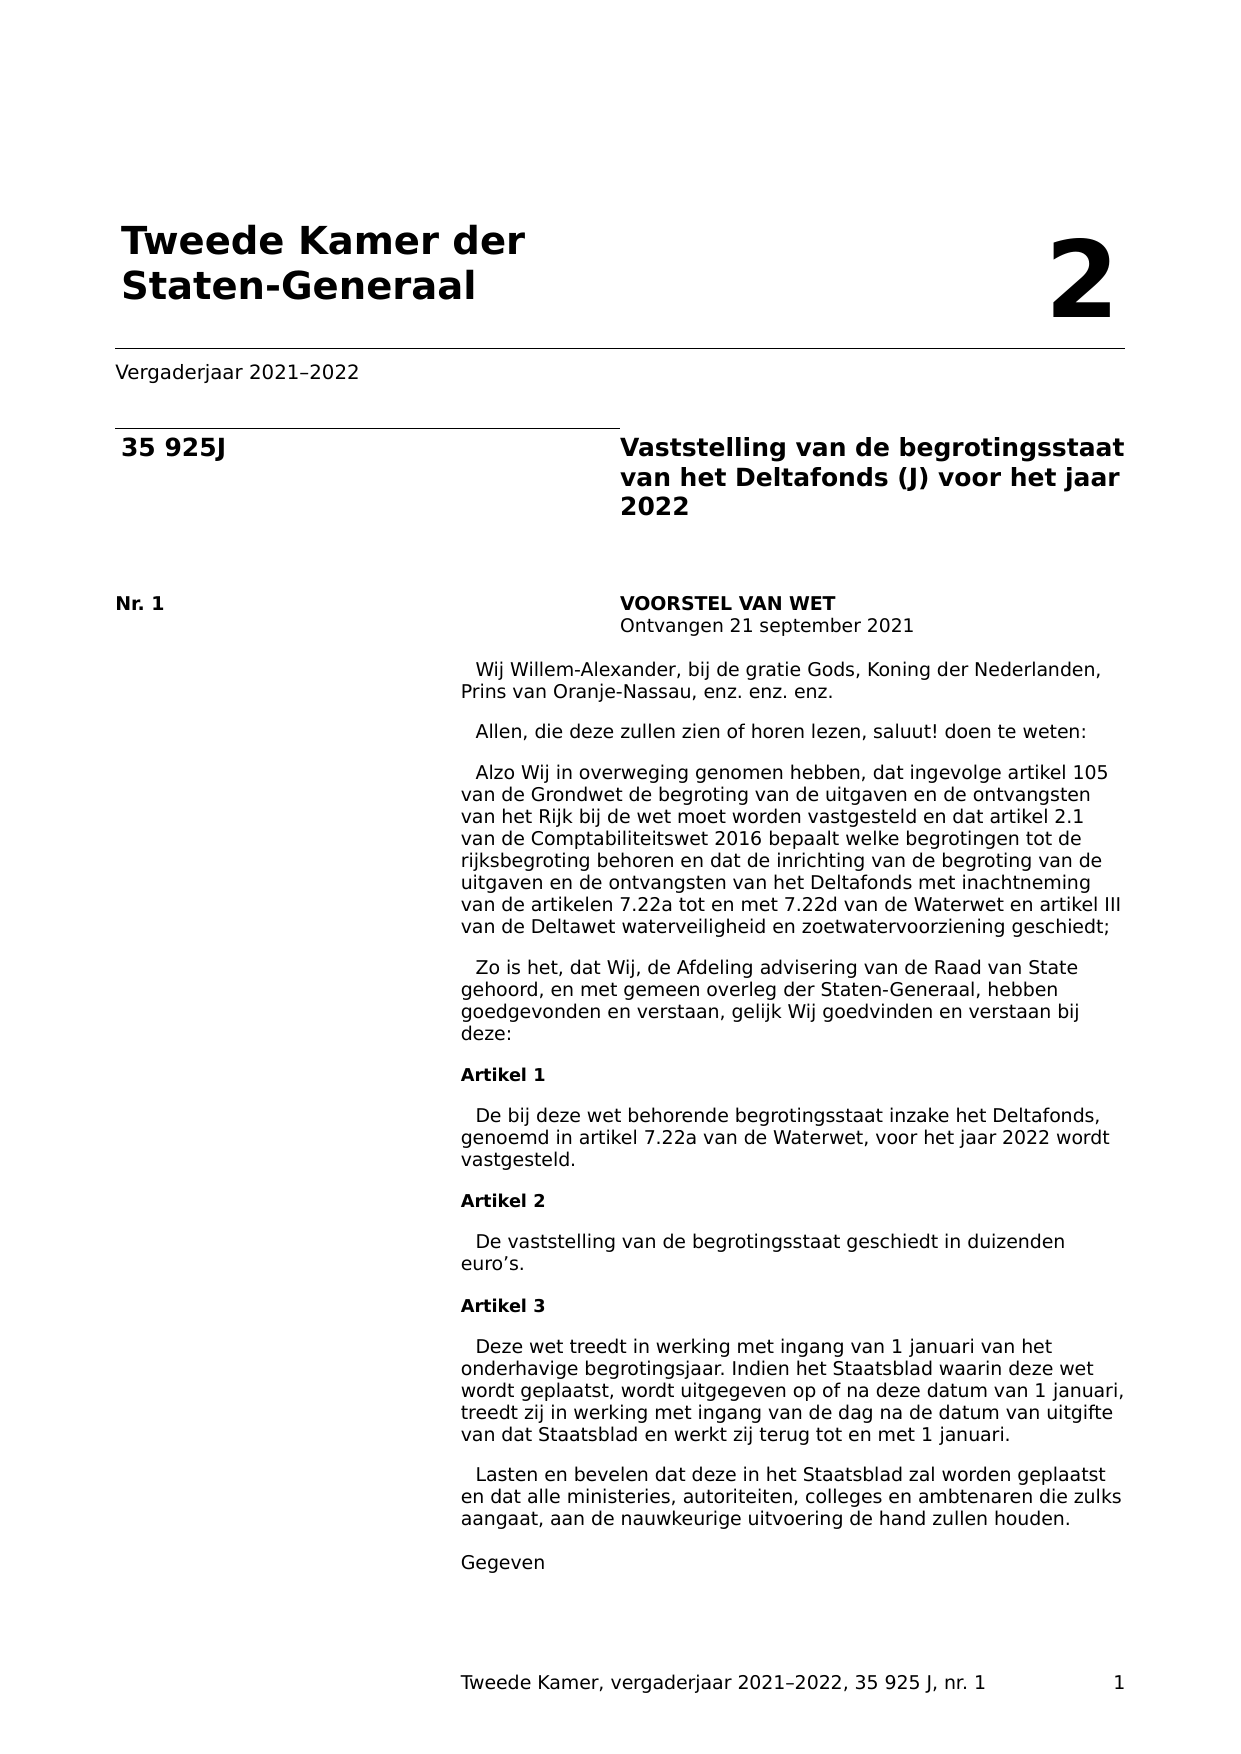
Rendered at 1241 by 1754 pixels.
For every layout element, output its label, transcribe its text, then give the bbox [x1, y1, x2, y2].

text Gegeven [461, 1552, 1125, 1574]
text De bij deze wet behorende begrotingsstaat inzake het Deltafonds, genoemd in artikel 7.22a van de Waterwet, voor het jaar 2022 wordt vastgesteld. [461, 1105, 1125, 1171]
text Alzo Wij in overweging genomen hebben, dat ingevolge artikel 105 van de Grondwet de begroting van de uitgaven en de ontvangsten van het Rijk bij de wet moet worden vastgesteld en dat artikel 2.1 van de Comptabiliteitswet 2016 bepaalt welke begrotingen tot de rijksbegroting behoren en dat de inrichting van de begroting van de uitgaven en de ontvangsten van het Deltafonds met inachtneming van de artikelen 7.22a tot en met 7.22d van de Waterwet en artikel III van de Deltawet waterveiligheid en zoetwatervoorziening geschiedt; [461, 762, 1125, 938]
table_header Voorstel van wet Ontvangen 21 september 2021 [620, 593, 1125, 658]
table_cell Vergaderjaar 2021–2022 [115, 349, 1125, 384]
table_header Tweede Kamer der Staten-Generaal [115, 213, 620, 348]
table_header Nr. 1 [115, 593, 620, 658]
title Artikel 3 [461, 1294, 1125, 1317]
text De vaststelling van de begrotingsstaat geschiedt in duizenden euro’s. [461, 1231, 1125, 1275]
text Lasten en bevelen dat deze in het Staatsblad zal worden geplaatst en dat alle ministeries, autoriteiten, colleges en ambtenaren die zulks aangaat, aan de nauwkeurige uitvoering de hand zullen houden. [461, 1464, 1125, 1530]
title Artikel 2 [461, 1189, 1125, 1212]
table_header Vaststelling van de begrotingsstaat van het Deltafonds (J) voor het jaar 2022 [620, 428, 1125, 527]
text Wij Willem-Alexander, bij de gratie Gods, Koning der Nederlanden, Prins van Oranje-Nassau, enz. enz. enz. [461, 658, 1125, 702]
text Allen, die deze zullen zien of horen lezen, saluut! doen te weten: [461, 721, 1125, 743]
table_header 2 [620, 213, 1125, 348]
title Artikel 1 [461, 1063, 1125, 1086]
table_header 35 925J [115, 429, 620, 527]
text Deze wet treedt in werking met ingang van 1 januari van het onderhavige begrotingsjaar. Indien het Staatsblad waarin deze wet wordt geplaatst, wordt uitgegeven op of na deze datum van 1 januari, treedt zij in werking met ingang van de dag na de datum van uitgifte van dat Staatsblad en werkt zij terug tot en met 1 januari. [461, 1336, 1125, 1446]
text Zo is het, dat Wij, de Afdeling advisering van de Raad van State gehoord, en met gemeen overleg der Staten-Generaal, hebben goedgevonden en verstaan, gelijk Wij goedvinden en verstaan bij deze: [461, 957, 1125, 1044]
